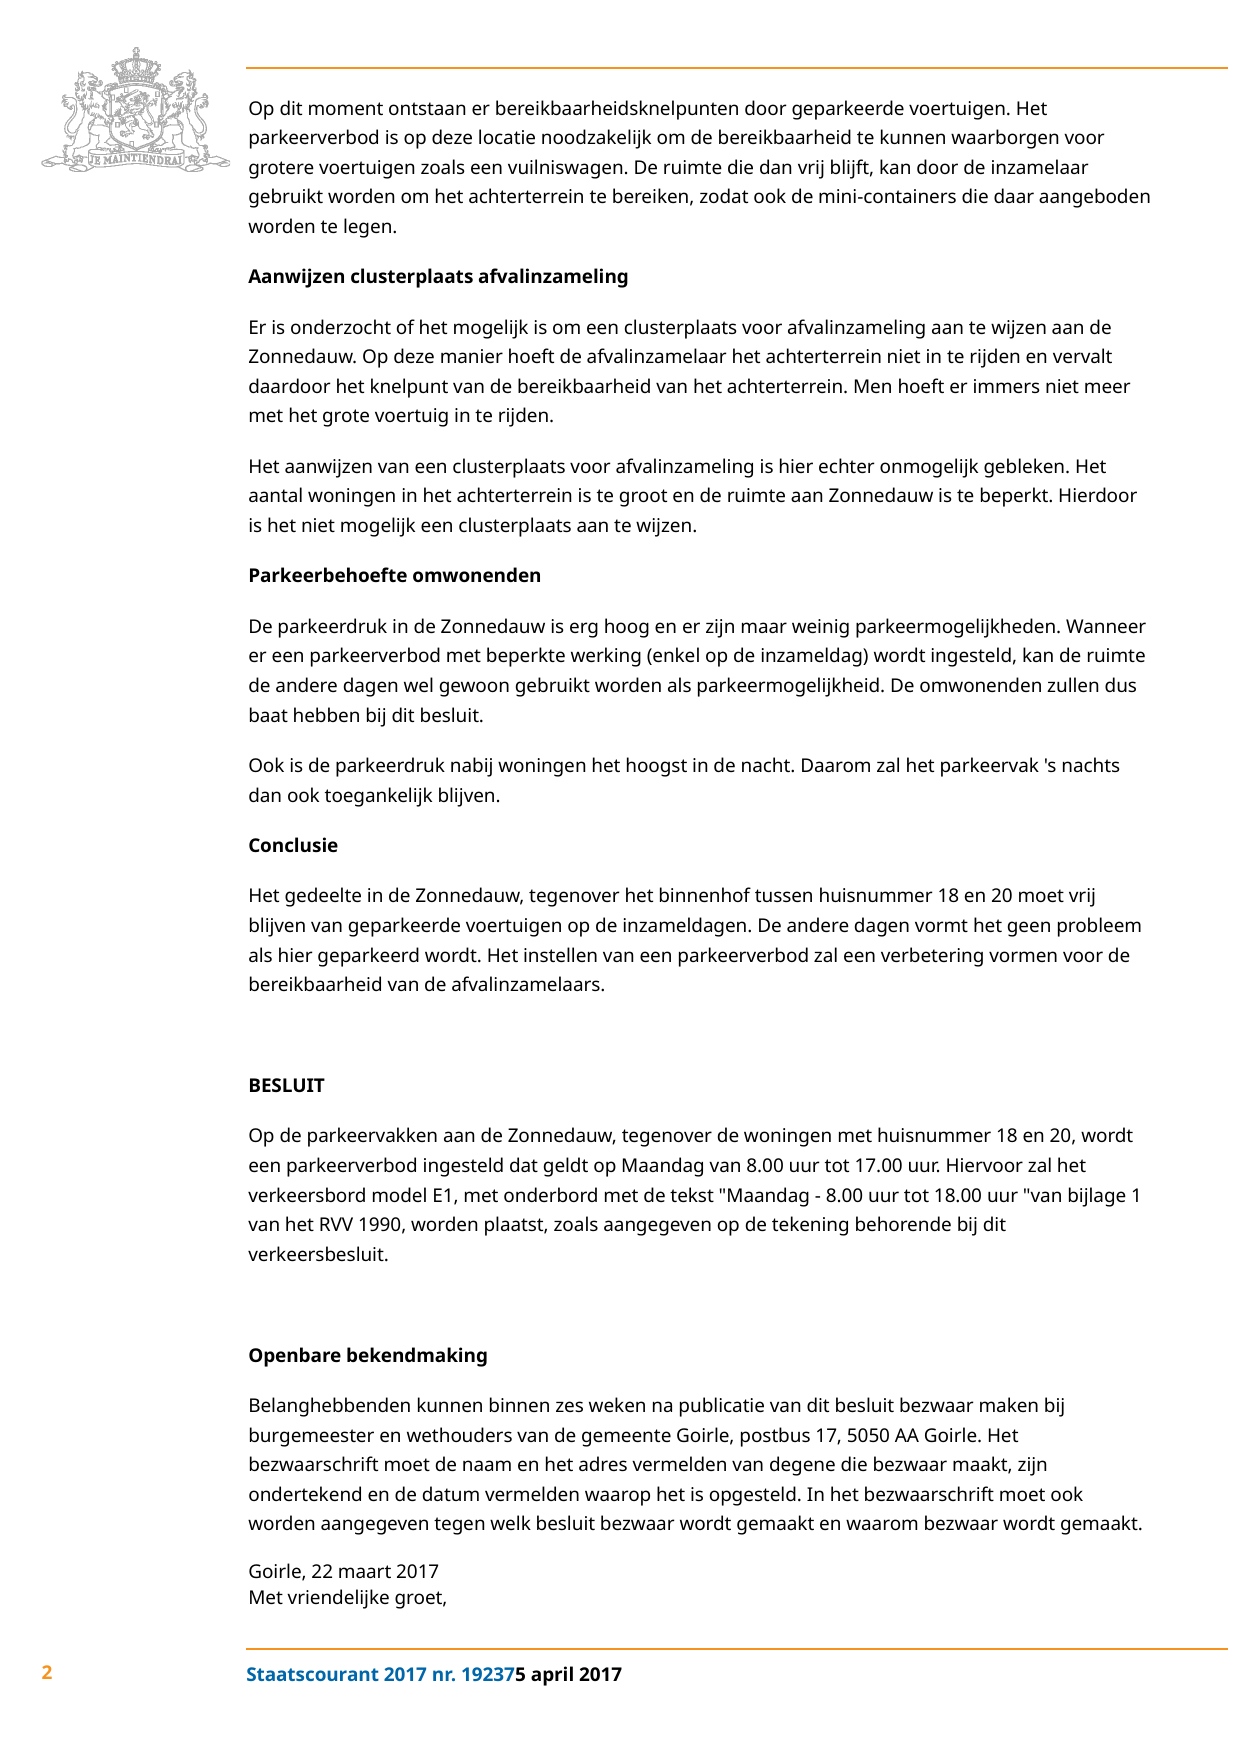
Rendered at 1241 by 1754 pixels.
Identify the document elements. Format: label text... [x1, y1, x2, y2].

text Belanghebbenden kunnen binnen zes weken na publicatie van dit besluit bezwaar maken bij burgemeester en wethouders van de gemeente Goirle, postbus 17, 5050 AA Goirle. Het bezwaarschrift moet de naam en het adres vermelden van degene die bezwaar maakt, zijn ondertekend en de datum vermelden waarop het is opgesteld. In het bezwaarschrift moet ook worden aangegeven tegen welk besluit bezwaar wordt gemaakt en waarom bezwaar wordt gemaakt. [248, 1392, 1152, 1536]
text Goirle, 22 maart 2017 [248, 1558, 1152, 1584]
text Het gedeelte in de Zonnedauw, tegenover het binnenhof tussen huisnummer 18 en 20 moet vrij blijven van geparkeerde voertuigen op de inzameldagen. De andere dagen vormt het geen probleem als hier geparkeerd wordt. Het instellen van een parkeerverbod zal een verbetering vormen voor de bereikbaarheid van de afvalinzamelaars. [248, 883, 1152, 997]
text BESLUIT [248, 1072, 1152, 1098]
text Conclusie [248, 832, 1152, 858]
text Parkeerbehoefte omwonenden [248, 563, 1152, 588]
text Op dit moment ontstaan er bereikbaarheidsknelpunten door geparkeerde voertuigen. Het parkeerverbod is op deze locatie noodzakelijk om de bereikbaarheid te kunnen waarborgen voor grotere voertuigen zoals een vuilniswagen. De ruimte die dan vrij blijft, kan door de inzamelaar gebruikt worden om het achterterrein te bereiken, zodat ook de mini-containers die daar aangeboden worden te legen. [248, 95, 1152, 239]
text Met vriendelijke groet, [248, 1584, 1152, 1610]
text De parkeerdruk in de Zonnedauw is erg hoog en er zijn maar weinig parkeermogelijkheden. Wanneer er een parkeerverbod met beperkte werking (enkel op de inzameldag) wordt ingesteld, kan de ruimte de andere dagen wel gewoon gebruikt worden als parkeermogelijkheid. De omwonenden zullen dus baat hebben bij dit besluit. [248, 613, 1152, 728]
text Er is onderzocht of het mogelijk is om een clusterplaats voor afvalinzameling aan te wijzen aan de Zonnedauw. Op deze manier hoeft de afvalinzamelaar het achterterrein niet in te rijden en vervalt daardoor het knelpunt van de bereikbaarheid van het achterterrein. Men hoeft er immers niet meer met het grote voertuig in te rijden. [248, 314, 1152, 428]
picture [41, 47, 231, 172]
text Openbare bekendmaking [248, 1342, 1152, 1368]
text Ook is de parkeerdruk nabij woningen het hoogst in de nacht. Daarom zal het parkeervak 's nachts dan ook toegankelijk blijven. [248, 752, 1152, 808]
text Aanwijzen clusterplaats afvalinzameling [248, 263, 1152, 289]
text Op de parkeervakken aan de Zonnedauw, tegenover de woningen met huisnummer 18 en 20, wordt een parkeerverbod ingesteld dat geldt op Maandag van 8.00 uur tot 17.00 uur. Hiervoor zal het verkeersbord model E1, met onderbord met de tekst "Maandag - 8.00 uur tot 18.00 uur "van bijlage 1 van het RVV 1990, worden plaatst, zoals aangegeven op de tekening behorende bij dit verkeersbesluit. [248, 1123, 1152, 1267]
text Het aanwijzen van een clusterplaats voor afvalinzameling is hier echter onmogelijk gebleken. Het aantal woningen in het achterterrein is te groot en de ruimte aan Zonnedauw is te beperkt. Hierdoor is het niet mogelijk een clusterplaats aan te wijzen. [248, 453, 1152, 538]
